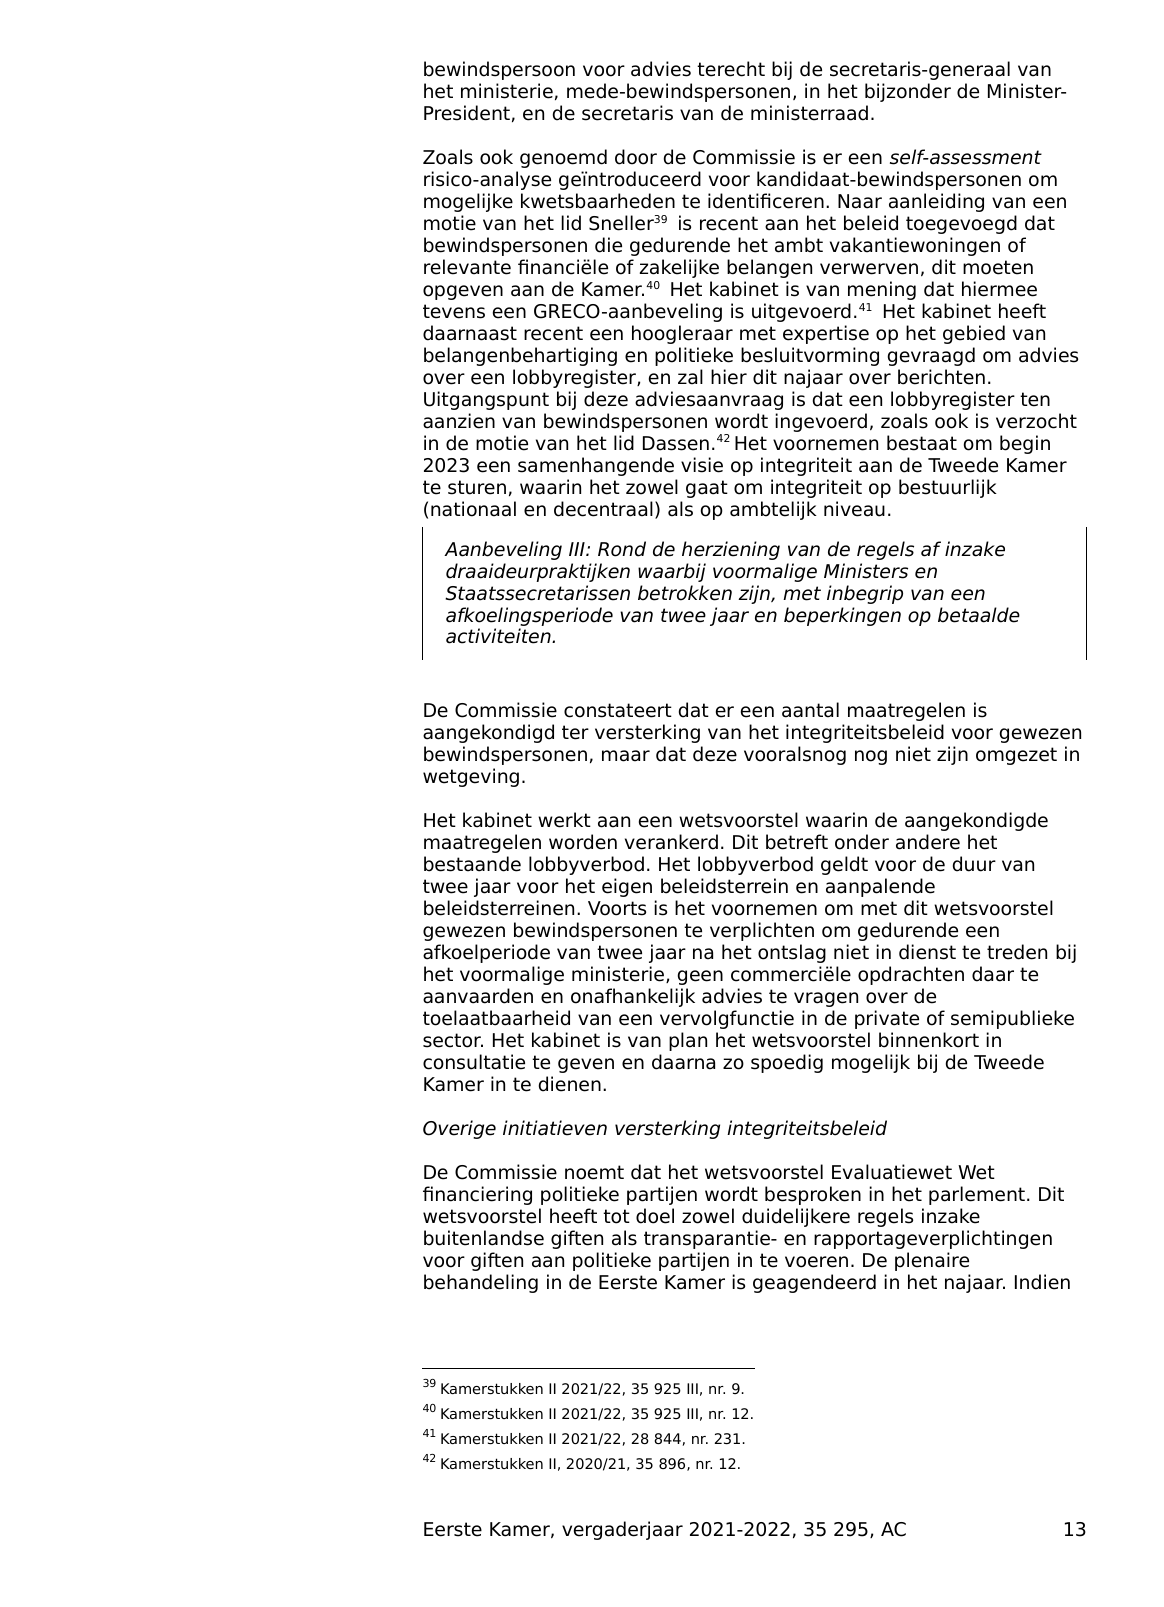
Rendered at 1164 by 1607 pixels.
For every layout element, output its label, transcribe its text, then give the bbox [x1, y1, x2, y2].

text Zoals ook genoemd door de Commissie is er een self-assessment risico-analyse geïntroduceerd voor kandidaat-bewindspersonen om mogelijke kwetsbaarheden te identificeren. Naar aanleiding van een motie van het lid Sneller is recent aan het beleid toegevoegd dat bewindspersonen die gedurende het ambt vakantiewoningen of relevante financiële of zakelijke belangen verwerven, dit moeten opgeven aan de Kamer. Het kabinet is van mening dat hiermee tevens een GRECO-aanbeveling is uitgevoerd. Het kabinet heeft daarnaast recent een hoogleraar met expertise op het gebied van belangenbehartiging en politieke besluitvorming gevraagd om advies over een lobbyregister, en zal hier dit najaar over berichten. Uitgangspunt bij deze adviesaanvraag is dat een lobbyregister ten aanzien van bewindspersonen wordt ingevoerd, zoals ook is verzocht in de motie van het lid Dassen.Het voornemen bestaat om begin 2023 een samenhangende visie op integriteit aan de Tweede Kamer te sturen, waarin het zowel gaat om integriteit op bestuurlijk (nationaal en decentraal) als op ambtelijk niveau. [422, 147, 1087, 521]
text Kamerstukken II 2021/22, 35 925 III, nr. 12. [422, 1402, 1087, 1424]
text Kamerstukken II, 2020/21, 35 896, nr. 12. [422, 1452, 1087, 1474]
text De Commissie constateert dat er een aantal maatregelen is aangekondigd ter versterking van het integriteitsbeleid voor gewezen bewindspersonen, maar dat deze vooralsnog nog niet zijn omgezet in wetgeving. [422, 700, 1087, 788]
text De Commissie noemt dat het wetsvoorstel Evaluatiewet Wet financiering politieke partijen wordt besproken in het parlement. Dit wetsvoorstel heeft tot doel zowel duidelijkere regels inzake buitenlandse giften als transparantie- en rapportageverplichtingen voor giften aan politieke partijen in te voeren. De plenaire behandeling in de Eerste Kamer is geagendeerd in het najaar. Indien [422, 1162, 1087, 1294]
table_header Aanbeveling III: Rond de herziening van de regels af inzake draaideurpraktijken waarbij voormalige Ministers en Staatssecretarissen betrokken zijn, met inbegrip van een afkoelingsperiode van twee jaar en beperkingen op betaalde activiteiten. [423, 527, 1086, 660]
text Het kabinet werkt aan een wetsvoorstel waarin de aangekondigde maatregelen worden verankerd. Dit betreft onder andere het bestaande lobbyverbod. Het lobbyverbod geldt voor de duur van twee jaar voor het eigen beleidsterrein en aanpalende beleidsterreinen. Voorts is het voornemen om met dit wetsvoorstel gewezen bewindspersonen te verplichten om gedurende een afkoelperiode van twee jaar na het ontslag niet in dienst te treden bij het voormalige ministerie, geen commerciële opdrachten daar te aanvaarden en onafhankelijk advies te vragen over de toelaatbaarheid van een vervolgfunctie in de private of semipublieke sector. Het kabinet is van plan het wetsvoorstel binnenkort in consultatie te geven en daarna zo spoedig mogelijk bij de Tweede Kamer in te dienen. [422, 810, 1087, 1096]
text bewindspersoon voor advies terecht bij de secretaris-generaal van het ministerie, mede-bewindspersonen, in het bijzonder de Minister-President, en de secretaris van de ministerraad. [422, 59, 1087, 125]
text Kamerstukken II 2021/22, 28 844, nr. 231. [422, 1427, 1087, 1449]
subtitle Overige initiatieven versterking integriteitsbeleid [422, 1118, 1087, 1140]
text Kamerstukken II 2021/22, 35 925 III, nr. 9. [422, 1377, 1087, 1399]
